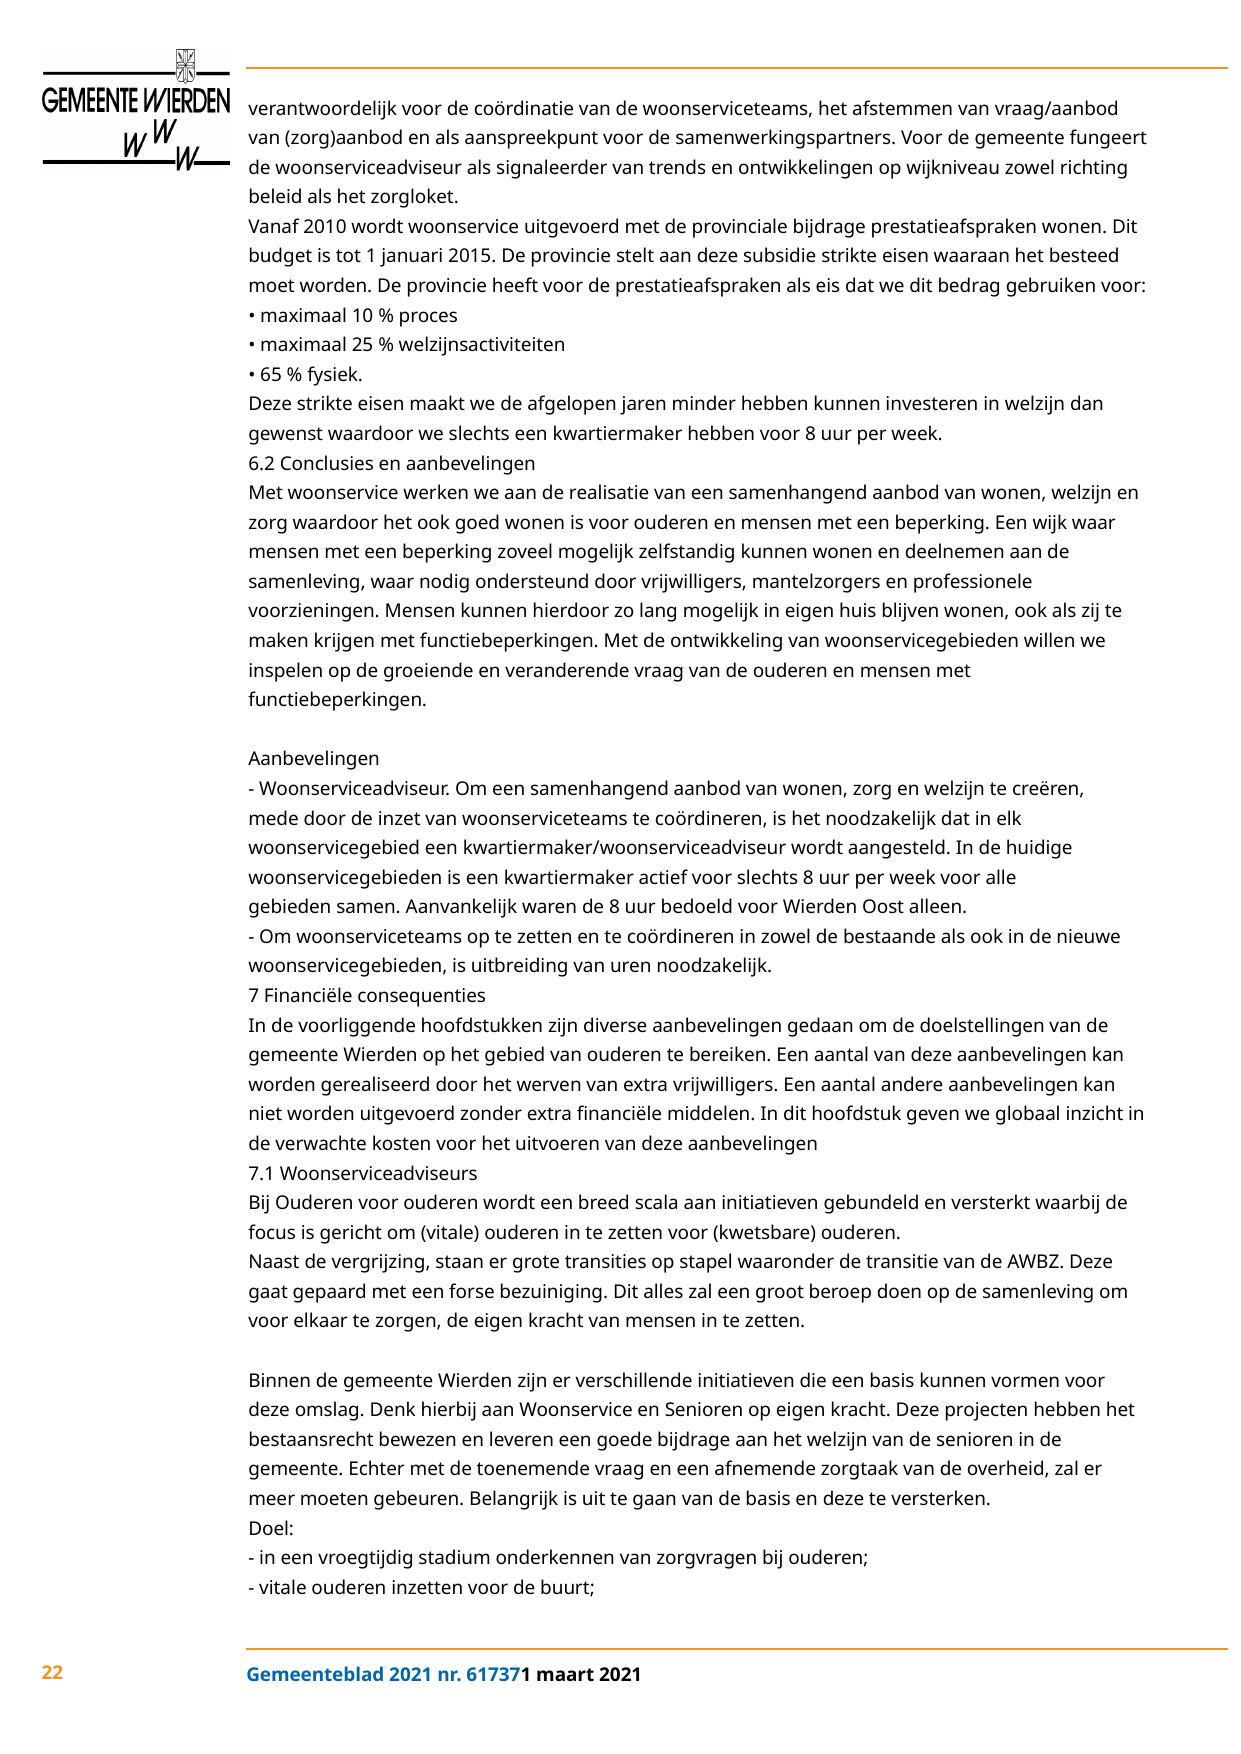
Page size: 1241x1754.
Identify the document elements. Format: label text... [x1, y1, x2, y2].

text Vanaf 2010 wordt woonservice uitgevoerd met de provinciale bijdrage prestatieafspraken wonen. Dit budget is tot 1 januari 2015. De provincie stelt aan deze subsidie strikte eisen waaraan het besteed moet worden. De provincie heeft voor de prestatieafspraken als eis dat we dit bedrag gebruiken voor: [248, 213, 1152, 298]
text 6.2 Conclusies en aanbevelingen [248, 450, 1152, 476]
picture [41, 47, 231, 172]
text Deze strikte eisen maakt we de afgelopen jaren minder hebben kunnen investeren in welzijn dan gewenst waardoor we slechts een kwartiermaker hebben voor 8 uur per week. [248, 391, 1152, 446]
text • maximaal 25 % welzijnsactiviteiten [248, 331, 1152, 357]
text In de voorliggende hoofdstukken zijn diverse aanbevelingen gedaan om de doelstellingen van de gemeente Wierden op het gebied van ouderen te bereiken. Een aantal van deze aanbevelingen kan worden gerealiseerd door het werven van extra vrijwilligers. Een aantal andere aanbevelingen kan niet worden uitgevoerd zonder extra financiële middelen. In dit hoofdstuk geven we globaal inzicht in de verwachte kosten voor het uitvoeren van deze aanbevelingen [248, 1012, 1152, 1156]
text - Woonserviceadviseur. Om een samenhangend aanbod van wonen, zorg en welzijn te creëren, [248, 775, 1152, 801]
text Met woonservice werken we aan de realisatie van een samenhangend aanbod van wonen, welzijn en zorg waardoor het ook goed wonen is voor ouderen en mensen met een beperking. Een wijk waar mensen met een beperking zoveel mogelijk zelfstandig kunnen wonen en deelnemen aan de samenleving, waar nodig ondersteund door vrijwilligers, mantelzorgers en professionele voorzieningen. Mensen kunnen hierdoor zo lang mogelijk in eigen huis blijven wonen, ook als zij te maken krijgen met functiebeperkingen. Met de ontwikkeling van woonservicegebieden willen we inspelen op de groeiende en veranderende vraag van de ouderen en mensen met functiebeperkingen. [248, 479, 1152, 712]
text woonservicegebieden is een kwartiermaker actief voor slechts 8 uur per week voor alle [248, 864, 1152, 890]
text Naast de vergrijzing, staan er grote transities op stapel waaronder de transitie van de AWBZ. Deze gaat gepaard met een forse bezuiniging. Dit alles zal een groot beroep doen op de samenleving om voor elkaar te zorgen, de eigen kracht van mensen in te zetten. [248, 1248, 1152, 1333]
text Binnen de gemeente Wierden zijn er verschillende initiatieven die een basis kunnen vormen voor deze omslag. Denk hierbij aan Woonservice en Senioren op eigen kracht. Deze projecten hebben het bestaansrecht bewezen en leveren een goede bijdrage aan het welzijn van de senioren in de gemeente. Echter met de toenemende vraag en een afnemende zorgtaak van de overheid, zal er meer moeten gebeuren. Belangrijk is uit te gaan van de basis en deze te versterken. [248, 1367, 1152, 1511]
text • maximaal 10 % proces [248, 302, 1152, 328]
text gebieden samen. Aanvankelijk waren de 8 uur bedoeld voor Wierden Oost alleen. [248, 893, 1152, 919]
text - in een vroegtijdig stadium onderkennen van zorgvragen bij ouderen; [248, 1544, 1152, 1570]
text Aanbevelingen [248, 746, 1152, 771]
text mede door de inzet van woonserviceteams te coördineren, is het noodzakelijk dat in elk [248, 805, 1152, 831]
text 7 Financiële consequenties [248, 982, 1152, 1008]
text verantwoordelijk voor de coördinatie van de woonserviceteams, het afstemmen van vraag/aanbod van (zorg)aanbod en als aanspreekpunt voor de samenwerkingspartners. Voor de gemeente fungeert de woonserviceadviseur als signaleerder van trends en ontwikkelingen op wijkniveau zowel richting beleid als het zorgloket. [248, 95, 1152, 209]
text - Om woonserviceteams op te zetten en te coördineren in zowel de bestaande als ook in de nieuwe woonservicegebieden, is uitbreiding van uren noodzakelijk. [248, 923, 1152, 978]
text • 65 % fysiek. [248, 361, 1152, 387]
text 7.1 Woonserviceadviseurs [248, 1160, 1152, 1186]
text woonservicegebied een kwartiermaker/woonserviceadviseur wordt aangesteld. In de huidige [248, 834, 1152, 860]
text Doel: [248, 1515, 1152, 1541]
text Bij Ouderen voor ouderen wordt een breed scala aan initiatieven gebundeld en versterkt waarbij de focus is gericht om (vitale) ouderen in te zetten voor (kwetsbare) ouderen. [248, 1189, 1152, 1245]
text - vitale ouderen inzetten voor de buurt; [248, 1574, 1152, 1600]
